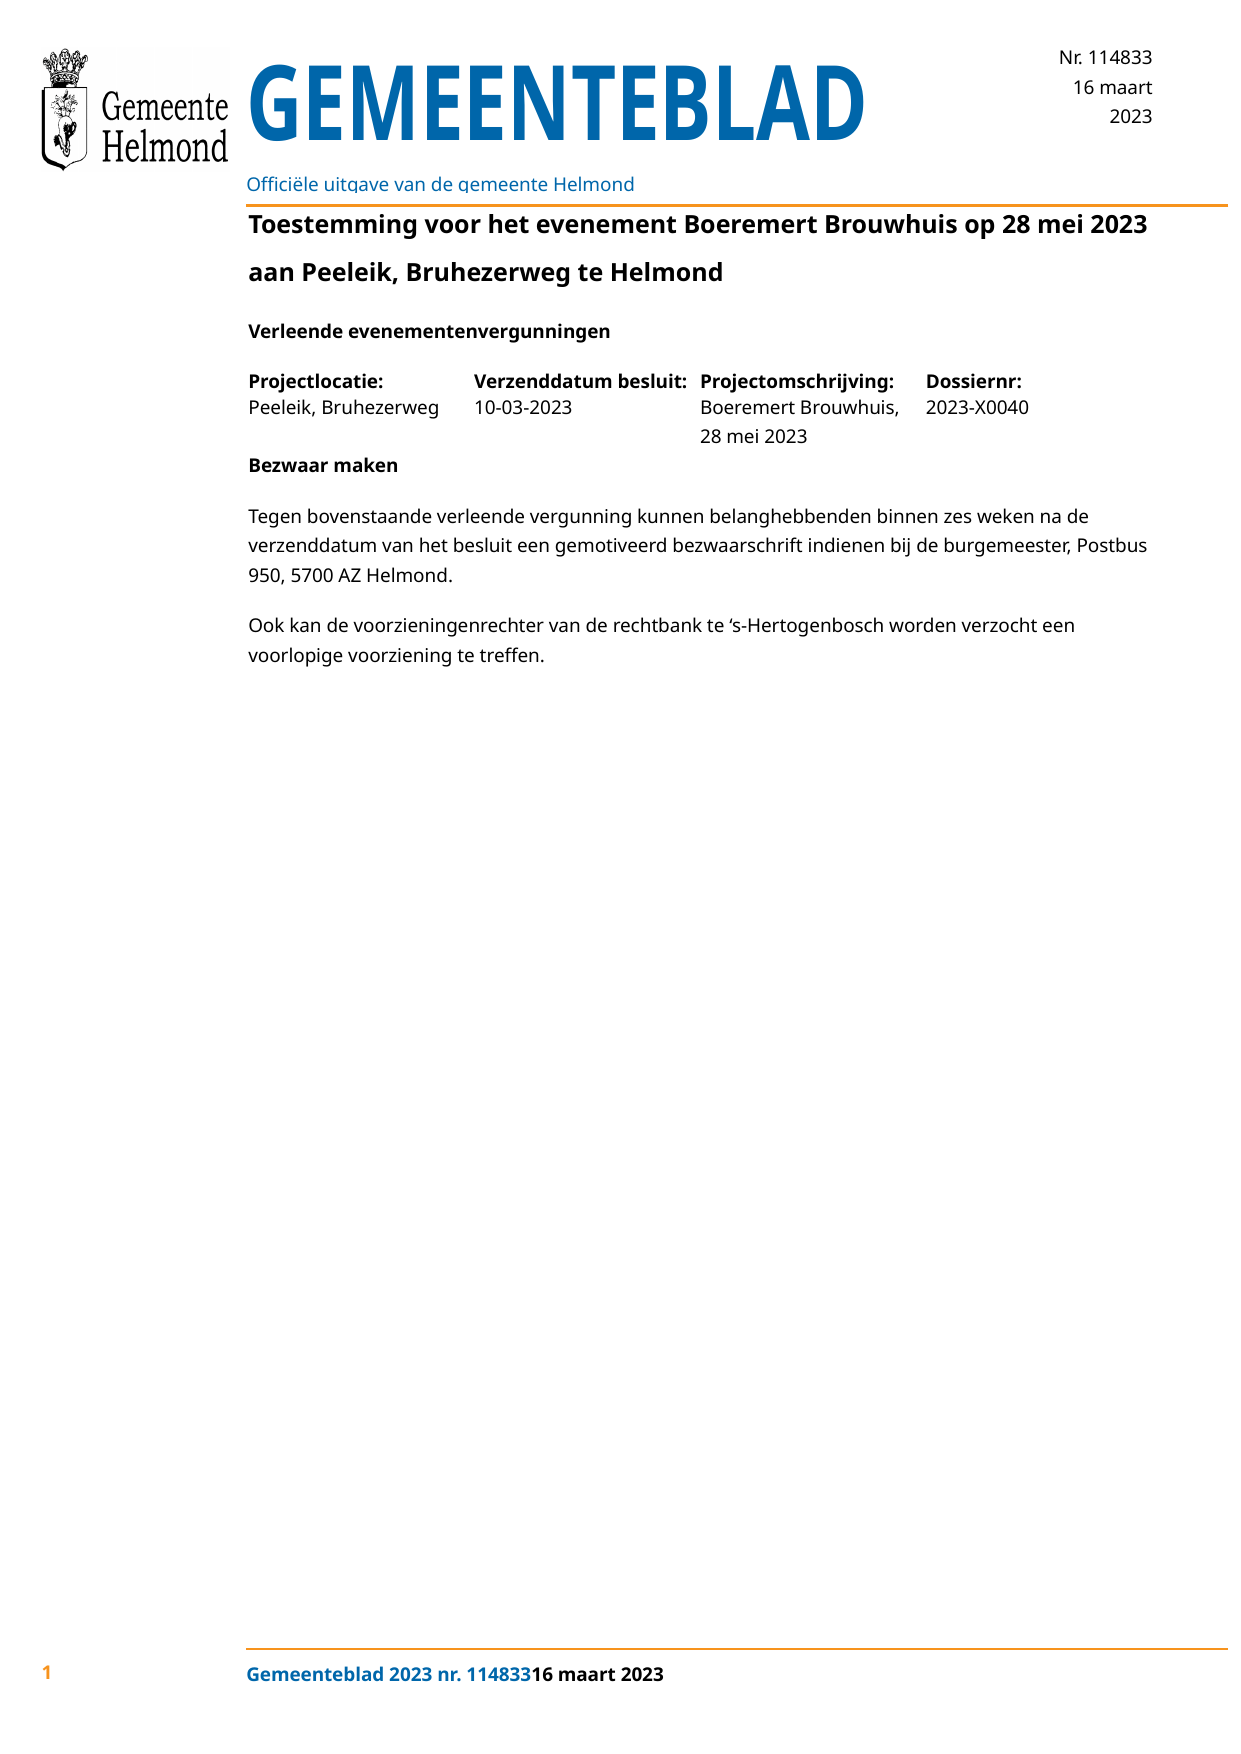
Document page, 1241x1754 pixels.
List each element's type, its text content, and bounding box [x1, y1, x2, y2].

table_cell 10-03-2023 [474, 394, 700, 449]
table_header Dossiernr: [926, 369, 1152, 394]
table_header Projectomschrijving: [700, 369, 926, 394]
table_header Verzenddatum besluit: [474, 369, 700, 394]
table_header Projectlocatie: [248, 369, 474, 394]
text Ook kan de voorzieningenrechter van de rechtbank te ‘s-Hertogenbosch worden verzocht een voorlopige voorziening te treffen. [248, 613, 1152, 668]
table_cell Boeremert Brouwhuis, 28 mei 2023 [700, 394, 926, 449]
table_cell Peeleik, Bruhezerweg [248, 394, 474, 449]
table_cell 2023-X0040 [926, 394, 1152, 449]
text Verleende evenementenvergunningen [248, 318, 1152, 344]
text Tegen bovenstaande verleende vergunning kunnen belanghebbenden binnen zes weken na de verzenddatum van het besluit een gemotiveerd bezwaarschrift indienen bij de burgemeester, Postbus 950, 5700 AZ Helmond. [248, 503, 1152, 588]
text Bezwaar maken [248, 453, 1152, 478]
text Toestemming voor het evenement Boeremert Brouwhuis op 28 mei 2023 aan Peeleik, Bruhezerweg te Helmond [248, 207, 1152, 288]
picture [41, 47, 231, 172]
